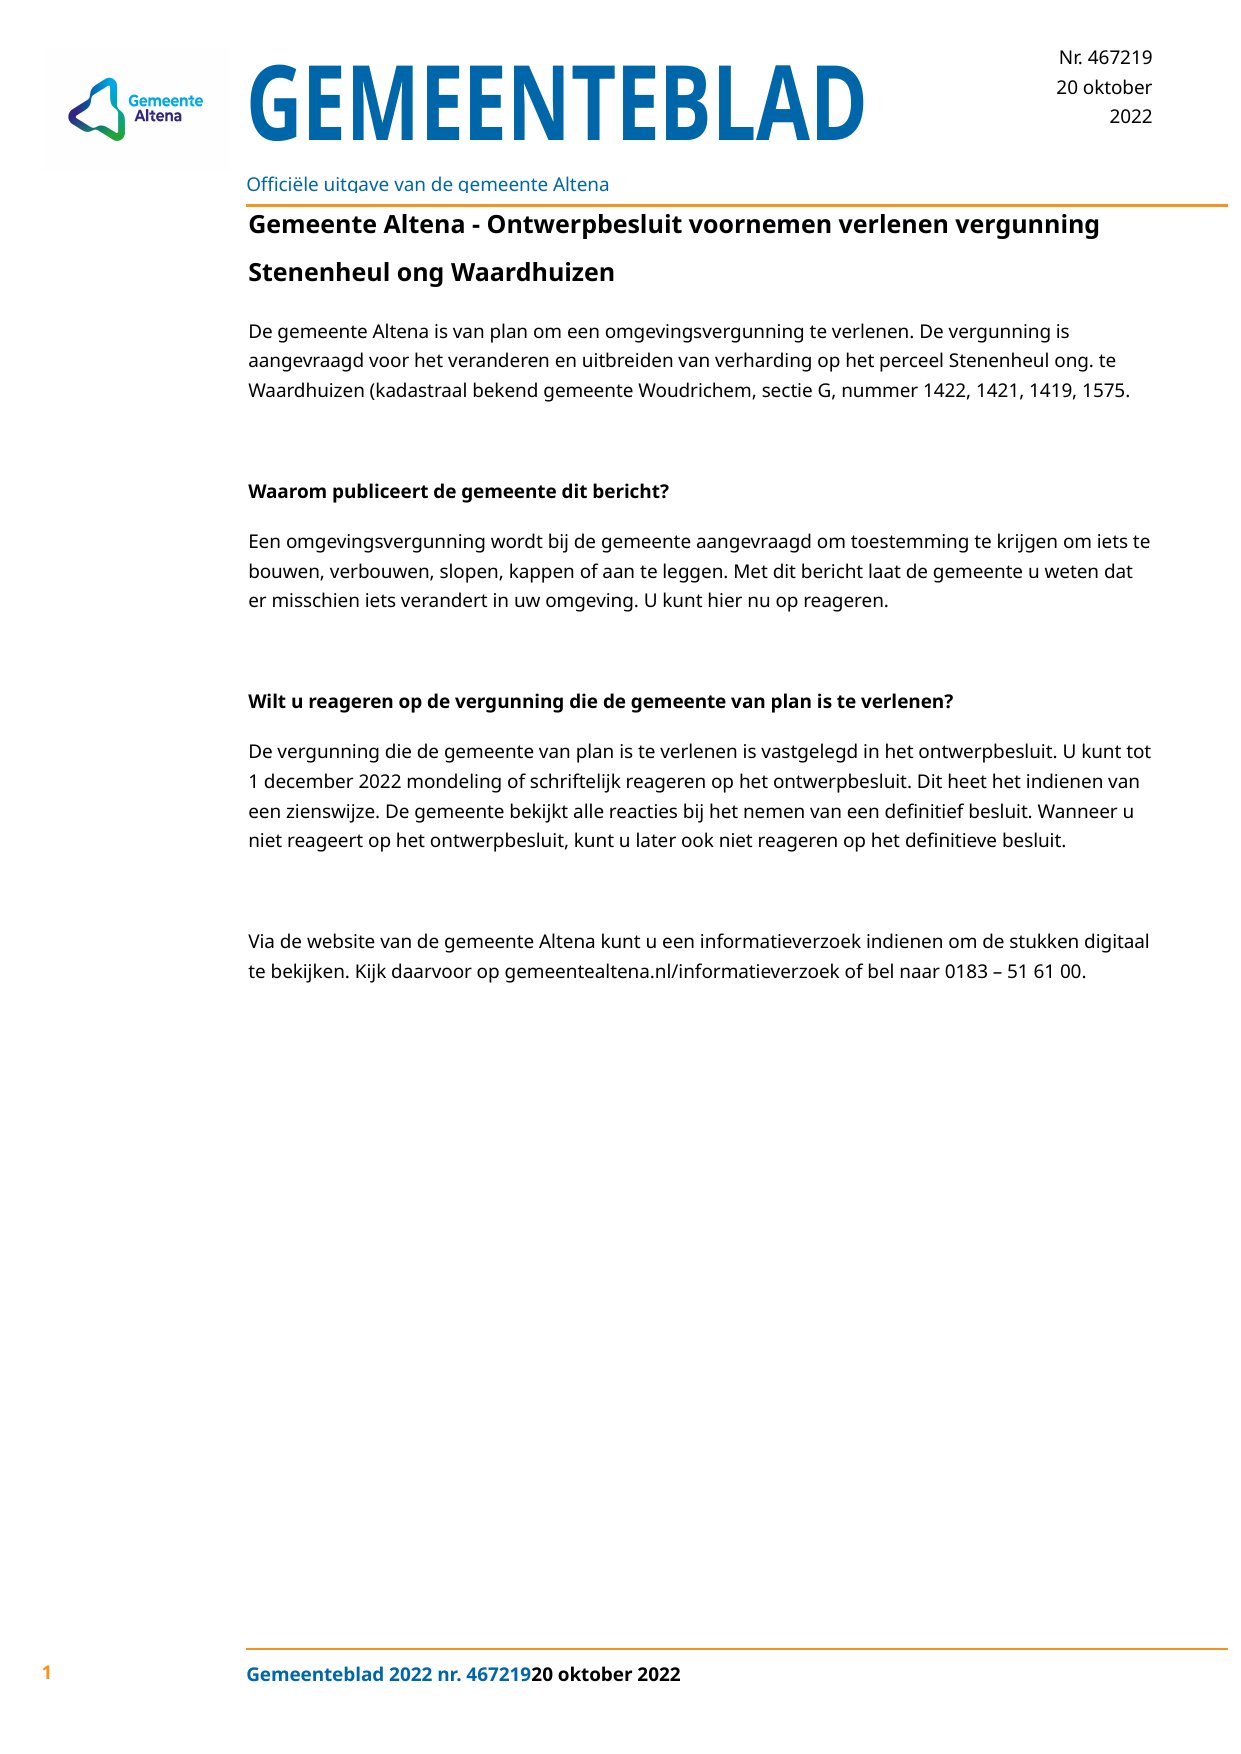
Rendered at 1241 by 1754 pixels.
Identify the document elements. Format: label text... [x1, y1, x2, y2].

text Via de website van de gemeente Altena kunt u een informatieverzoek indienen om de stukken digitaal te bekijken. Kijk daarvoor op gemeentealtena.nl/informatieverzoek of bel naar 0183 – 51 61 00. [248, 928, 1152, 984]
text Waarom publiceert de gemeente dit bericht? [248, 478, 1152, 504]
picture [41, 47, 231, 172]
text Een omgevingsvergunning wordt bij de gemeente aangevraagd om toestemming te krijgen om iets te bouwen, verbouwen, slopen, kappen of aan te leggen. Met dit bericht laat de gemeente u weten dat er misschien iets verandert in uw omgeving. U kunt hier nu op reageren. [248, 528, 1152, 613]
text De vergunning die de gemeente van plan is te verlenen is vastgelegd in het ontwerpbesluit. U kunt tot 1 december 2022 mondeling of schriftelijk reageren op het ontwerpbesluit. Dit heet het indienen van een zienswijze. De gemeente bekijkt alle reacties bij het nemen van een definitief besluit. Wanneer u niet reageert op het ontwerpbesluit, kunt u later ook niet reageren op het definitieve besluit. [248, 739, 1152, 853]
text Wilt u reageren op de vergunning die de gemeente van plan is te verlenen? [248, 688, 1152, 714]
text De gemeente Altena is van plan om een omgevingsvergunning te verlenen. De vergunning is aangevraagd voor het veranderen en uitbreiden van verharding op het perceel Stenenheul ong. te Waardhuizen (kadastraal bekend gemeente Woudrichem, sectie G, nummer 1422, 1421, 1419, 1575. [248, 318, 1152, 403]
text Gemeente Altena - Ontwerpbesluit voornemen verlenen vergunning Stenenheul ong Waardhuizen [248, 207, 1152, 288]
